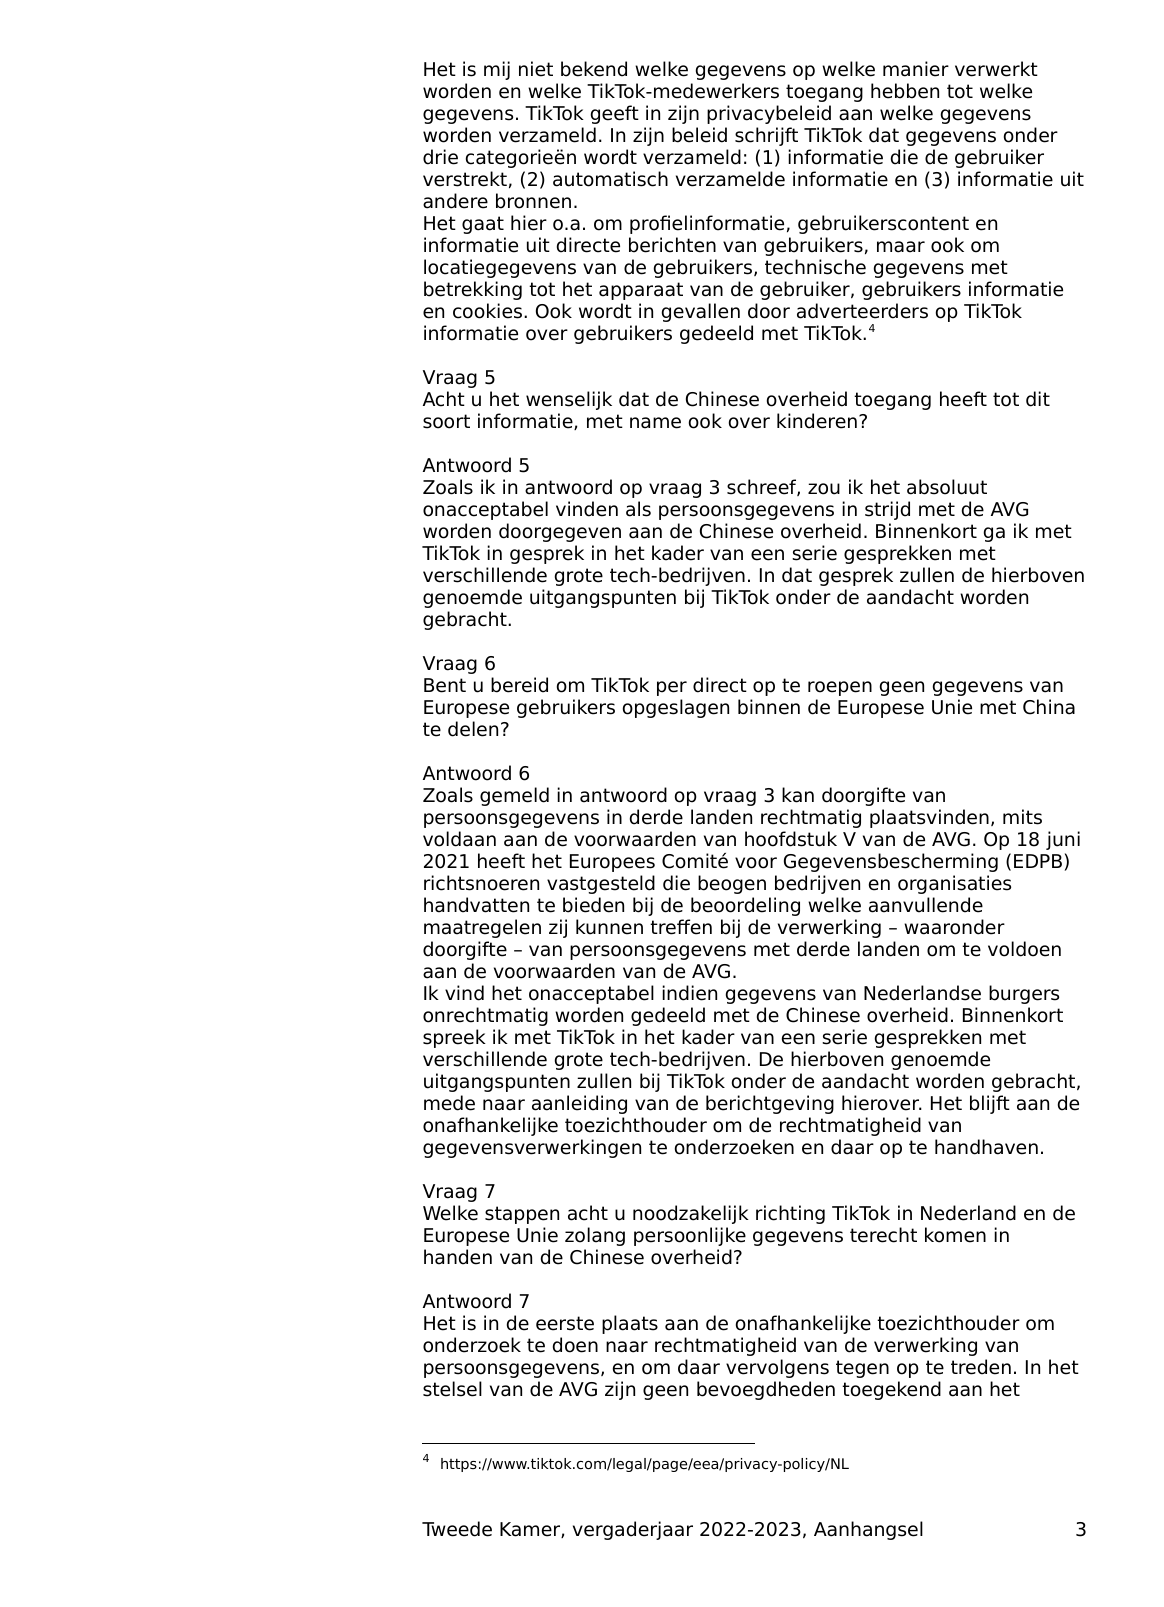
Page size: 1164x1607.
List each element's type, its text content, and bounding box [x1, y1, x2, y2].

text Bent u bereid om TikTok per direct op te roepen geen gegevens van Europese gebruikers opgeslagen binnen de Europese Unie met China te delen? [422, 675, 1087, 741]
text Welke stappen acht u noodzakelijk richting TikTok in Nederland en de Europese Unie zolang persoonlijke gegevens terecht komen in handen van de Chinese overheid? [422, 1203, 1087, 1269]
text https://www.tiktok.com/legal/page/eea/privacy-policy/NL [422, 1452, 1087, 1474]
text Antwoord 7 [422, 1291, 1087, 1313]
text Antwoord 6 [422, 763, 1087, 785]
text Vraag 7 [422, 1181, 1087, 1203]
text Zoals gemeld in antwoord op vraag 3 kan doorgifte van persoonsgegevens in derde landen rechtmatig plaatsvinden, mits voldaan aan de voorwaarden van hoofdstuk V van de AVG. Op 18 juni 2021 heeft het Europees Comité voor Gegevensbescherming (EDPB) richtsnoeren vastgesteld die beogen bedrijven en organisaties handvatten te bieden bij de beoordeling welke aanvullende maatregelen zij kunnen treffen bij de verwerking – waaronder doorgifte – van persoonsgegevens met derde landen om te voldoen aan de voorwaarden van de AVG. [422, 785, 1087, 983]
text Zoals ik in antwoord op vraag 3 schreef, zou ik het absoluut onacceptabel vinden als persoonsgegevens in strijd met de AVG worden doorgegeven aan de Chinese overheid. Binnenkort ga ik met TikTok in gesprek in het kader van een serie gesprekken met verschillende grote tech-bedrijven. In dat gesprek zullen de hierboven genoemde uitgangspunten bij TikTok onder de aandacht worden gebracht. [422, 477, 1087, 631]
text Vraag 6 [422, 653, 1087, 675]
text Het gaat hier o.a. om profielinformatie, gebruikerscontent en informatie uit directe berichten van gebruikers, maar ook om locatiegegevens van de gebruikers, technische gegevens met betrekking tot het apparaat van de gebruiker, gebruikers informatie en cookies. Ook wordt in gevallen door adverteerders op TikTok informatie over gebruikers gedeeld met TikTok. [422, 213, 1087, 345]
text Het is mij niet bekend welke gegevens op welke manier verwerkt worden en welke TikTok-medewerkers toegang hebben tot welke gegevens. TikTok geeft in zijn privacybeleid aan welke gegevens worden verzameld. In zijn beleid schrijft TikTok dat gegevens onder drie categorieën wordt verzameld: (1) informatie die de gebruiker verstrekt, (2) automatisch verzamelde informatie en (3) informatie uit andere bronnen. [422, 59, 1087, 213]
text Ik vind het onacceptabel indien gegevens van Nederlandse burgers onrechtmatig worden gedeeld met de Chinese overheid. Binnenkort spreek ik met TikTok in het kader van een serie gesprekken met verschillende grote tech-bedrijven. De hierboven genoemde uitgangspunten zullen bij TikTok onder de aandacht worden gebracht, mede naar aanleiding van de berichtgeving hierover. Het blijft aan de onafhankelijke toezichthouder om de rechtmatigheid van gegevensverwerkingen te onderzoeken en daar op te handhaven. [422, 983, 1087, 1159]
text Het is in de eerste plaats aan de onafhankelijke toezichthouder om onderzoek te doen naar rechtmatigheid van de verwerking van persoonsgegevens, en om daar vervolgens tegen op te treden. In het stelsel van de AVG zijn geen bevoegdheden toegekend aan het [422, 1313, 1087, 1401]
text Vraag 5 [422, 367, 1087, 389]
text Acht u het wenselijk dat de Chinese overheid toegang heeft tot dit soort informatie, met name ook over kinderen? [422, 389, 1087, 433]
text Antwoord 5 [422, 455, 1087, 477]
